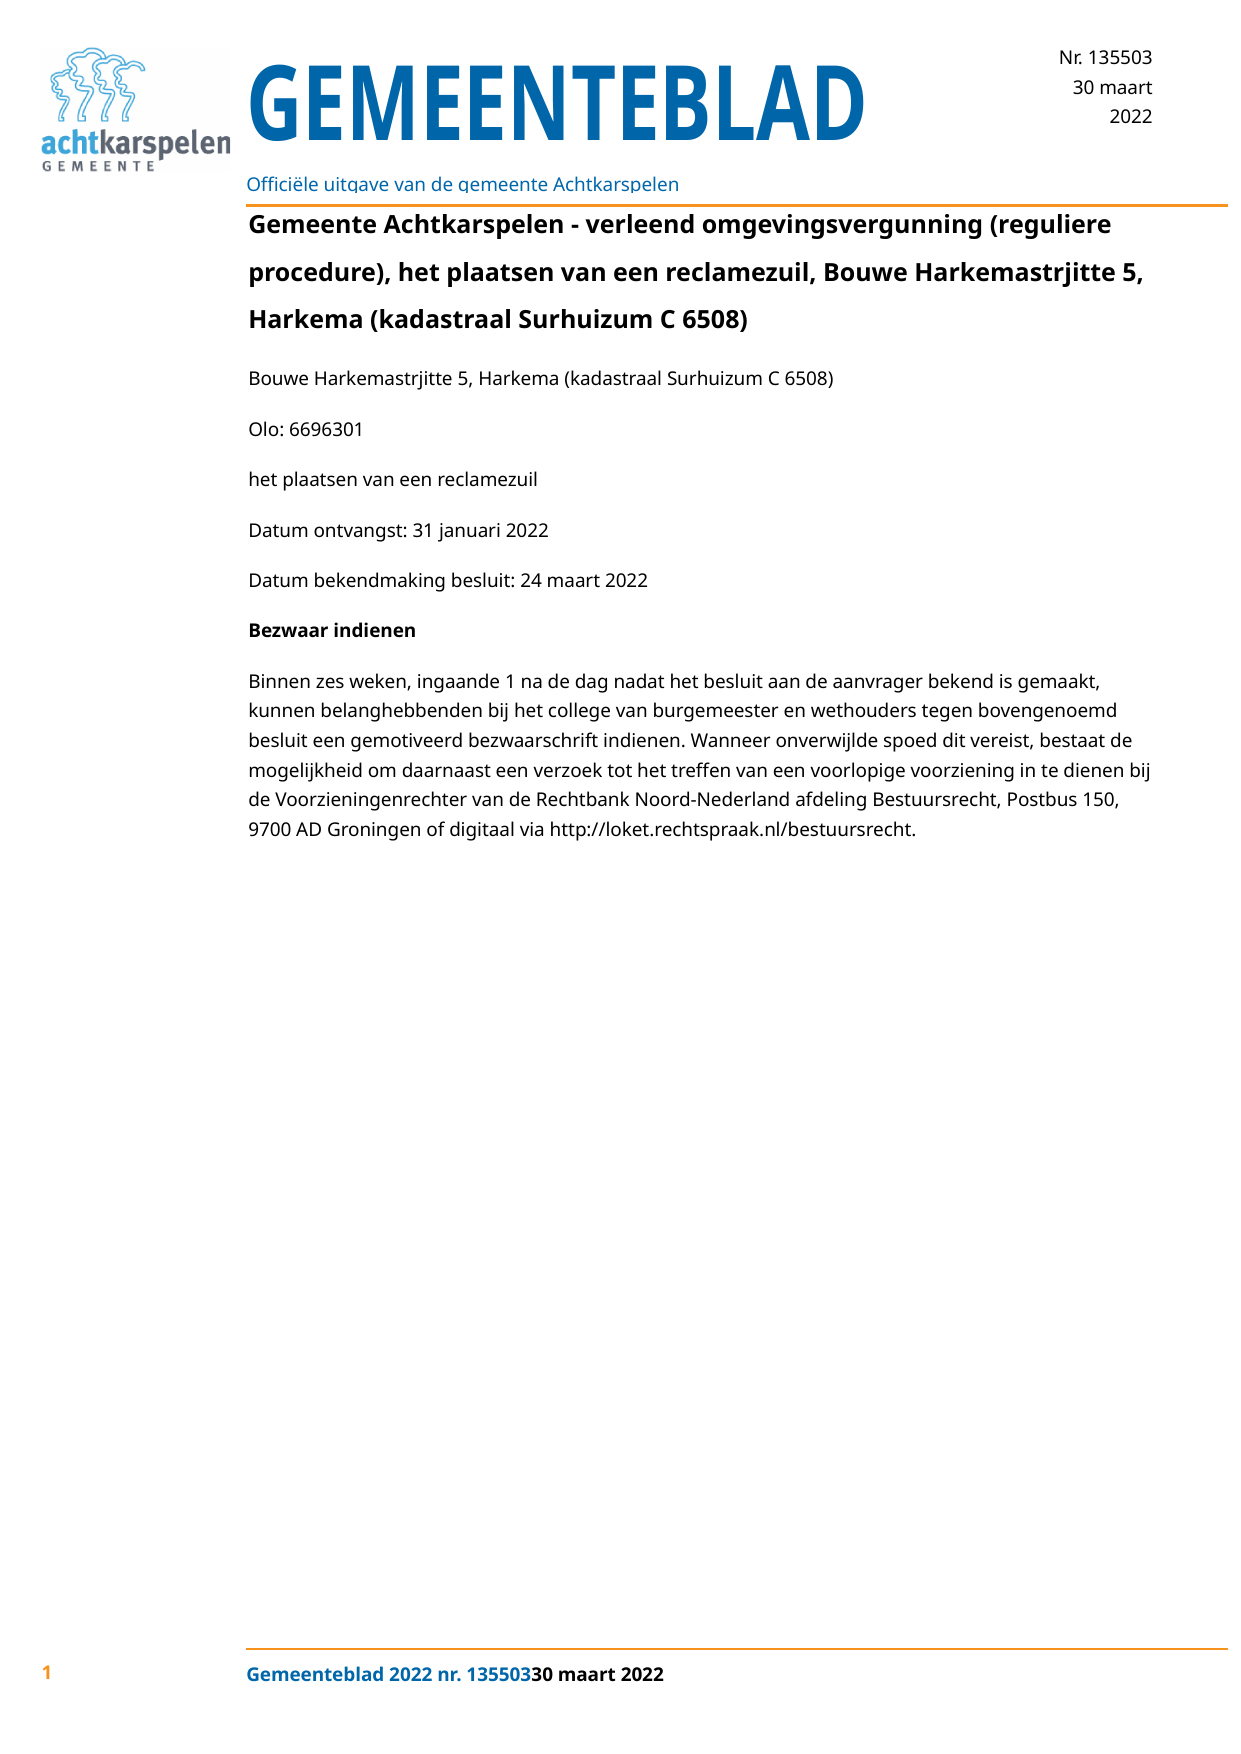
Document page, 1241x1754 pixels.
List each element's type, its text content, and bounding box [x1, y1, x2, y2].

text het plaatsen van een reclamezuil [248, 466, 1152, 492]
text Olo: 6696301 [248, 416, 1152, 442]
picture [41, 47, 231, 172]
text Datum bekendmaking besluit: 24 maart 2022 [248, 567, 1152, 593]
text Binnen zes weken, ingaande 1 na de dag nadat het besluit aan de aanvrager bekend is gemaakt, kunnen belanghebbenden bij het college van burgemeester en wethouders tegen bovengenoemd besluit een gemotiveerd bezwaarschrift indienen. Wanneer onverwijlde spoed dit vereist, bestaat de mogelijkheid om daarnaast een verzoek tot het treffen van een voorlopige voorziening in te dienen bij de Voorzieningenrechter van de Rechtbank Noord-Nederland afdeling Bestuursrecht, Postbus 150, 9700 AD Groningen of digitaal via http://loket.rechtspraak.nl/bestuursrecht. [248, 668, 1152, 842]
text Gemeente Achtkarspelen - verleend omgevingsvergunning (reguliere procedure), het plaatsen van een reclamezuil, Bouwe Harkemastrjitte 5, Harkema (kadastraal Surhuizum C 6508) [248, 207, 1152, 336]
text Datum ontvangst: 31 januari 2022 [248, 517, 1152, 542]
text Bezwaar indienen [248, 618, 1152, 643]
text Bouwe Harkemastrjitte 5, Harkema (kadastraal Surhuizum C 6508) [248, 366, 1152, 391]
